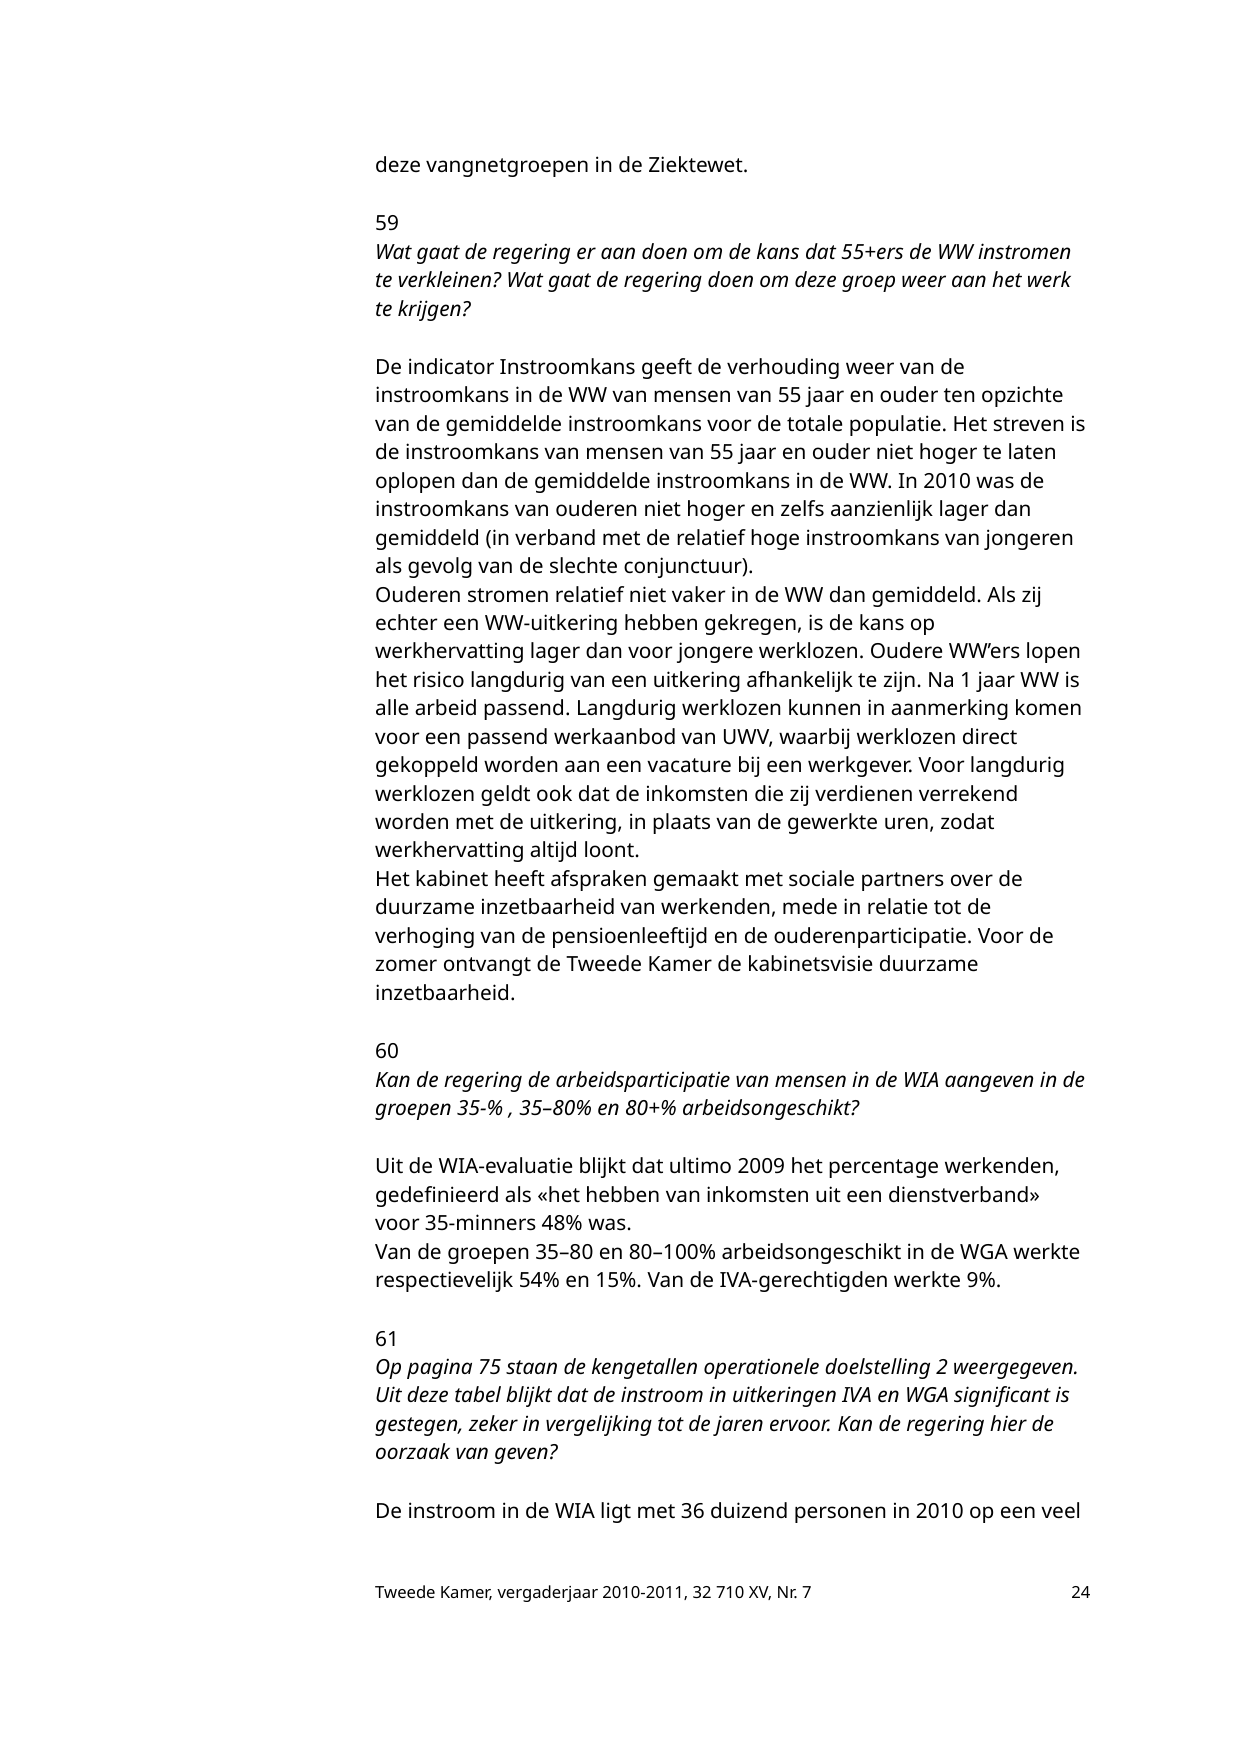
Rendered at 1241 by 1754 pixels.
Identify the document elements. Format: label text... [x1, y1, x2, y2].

text Kan de regering de arbeidsparticipatie van mensen in de WIA aangeven in de groepen 35-% , 35–80% en 80+% arbeidsongeschikt? [375, 1065, 1090, 1122]
text De instroom in de WIA ligt met 36 duizend personen in 2010 op een veel [375, 1496, 1090, 1524]
text Van de groepen 35–80 en 80–100% arbeidsongeschikt in de WGA werkte respectievelijk 54% en 15%. Van de IVA-gerechtigden werkte 9%. [375, 1237, 1090, 1294]
text Ouderen stromen relatief niet vaker in de WW dan gemiddeld. Als zij echter een WW-uitkering hebben gekregen, is de kans op werkhervatting lager dan voor jongere werklozen. Oudere WW’ers lopen het risico langdurig van een uitkering afhankelijk te zijn. Na 1 jaar WW is alle arbeid passend. Langdurig werklozen kunnen in aanmerking komen voor een passend werkaanbod van UWV, waarbij werklozen direct gekoppeld worden aan een vacature bij een werkgever. Voor langdurig werklozen geldt ook dat de inkomsten die zij verdienen verrekend worden met de uitkering, in plaats van de gewerkte uren, zodat werkhervatting altijd loont. [375, 580, 1090, 864]
text Wat gaat de regering er aan doen om de kans dat 55+ers de WW instromen te verkleinen? Wat gaat de regering doen om deze groep weer aan het werk te krijgen? [375, 237, 1090, 322]
text De indicator Instroomkans geeft de verhouding weer van de instroomkans in de WW van mensen van 55 jaar en ouder ten opzichte van de gemiddelde instroomkans voor de totale populatie. Het streven is de instroomkans van mensen van 55 jaar en ouder niet hoger te laten oplopen dan de gemiddelde instroomkans in de WW. In 2010 was de instroomkans van ouderen niet hoger en zelfs aanzienlijk lager dan gemiddeld (in verband met de relatief hoge instroomkans van jongeren als gevolg van de slechte conjunctuur). [375, 352, 1090, 580]
text deze vangnetgroepen in de Ziektewet. [375, 150, 1090, 178]
text 59 [375, 208, 1090, 237]
text 60 [375, 1036, 1090, 1065]
text Het kabinet heeft afspraken gemaakt met sociale partners over de duurzame inzetbaarheid van werkenden, mede in relatie tot de verhoging van de pensioenleeftijd en de ouderenparticipatie. Voor de zomer ontvangt de Tweede Kamer de kabinetsvisie duurzame inzetbaarheid. [375, 864, 1090, 1006]
text Op pagina 75 staan de kengetallen operationele doelstelling 2 weergegeven. Uit deze tabel blijkt dat de instroom in uitkeringen IVA en WGA significant is gestegen, zeker in vergelijking tot de jaren ervoor. Kan de regering hier de oorzaak van geven? [375, 1352, 1090, 1466]
text Uit de WIA-evaluatie blijkt dat ultimo 2009 het percentage werkenden, gedefinieerd als «het hebben van inkomsten uit een dienstverband» voor 35-minners 48% was. [375, 1152, 1090, 1237]
text 61 [375, 1324, 1090, 1352]
